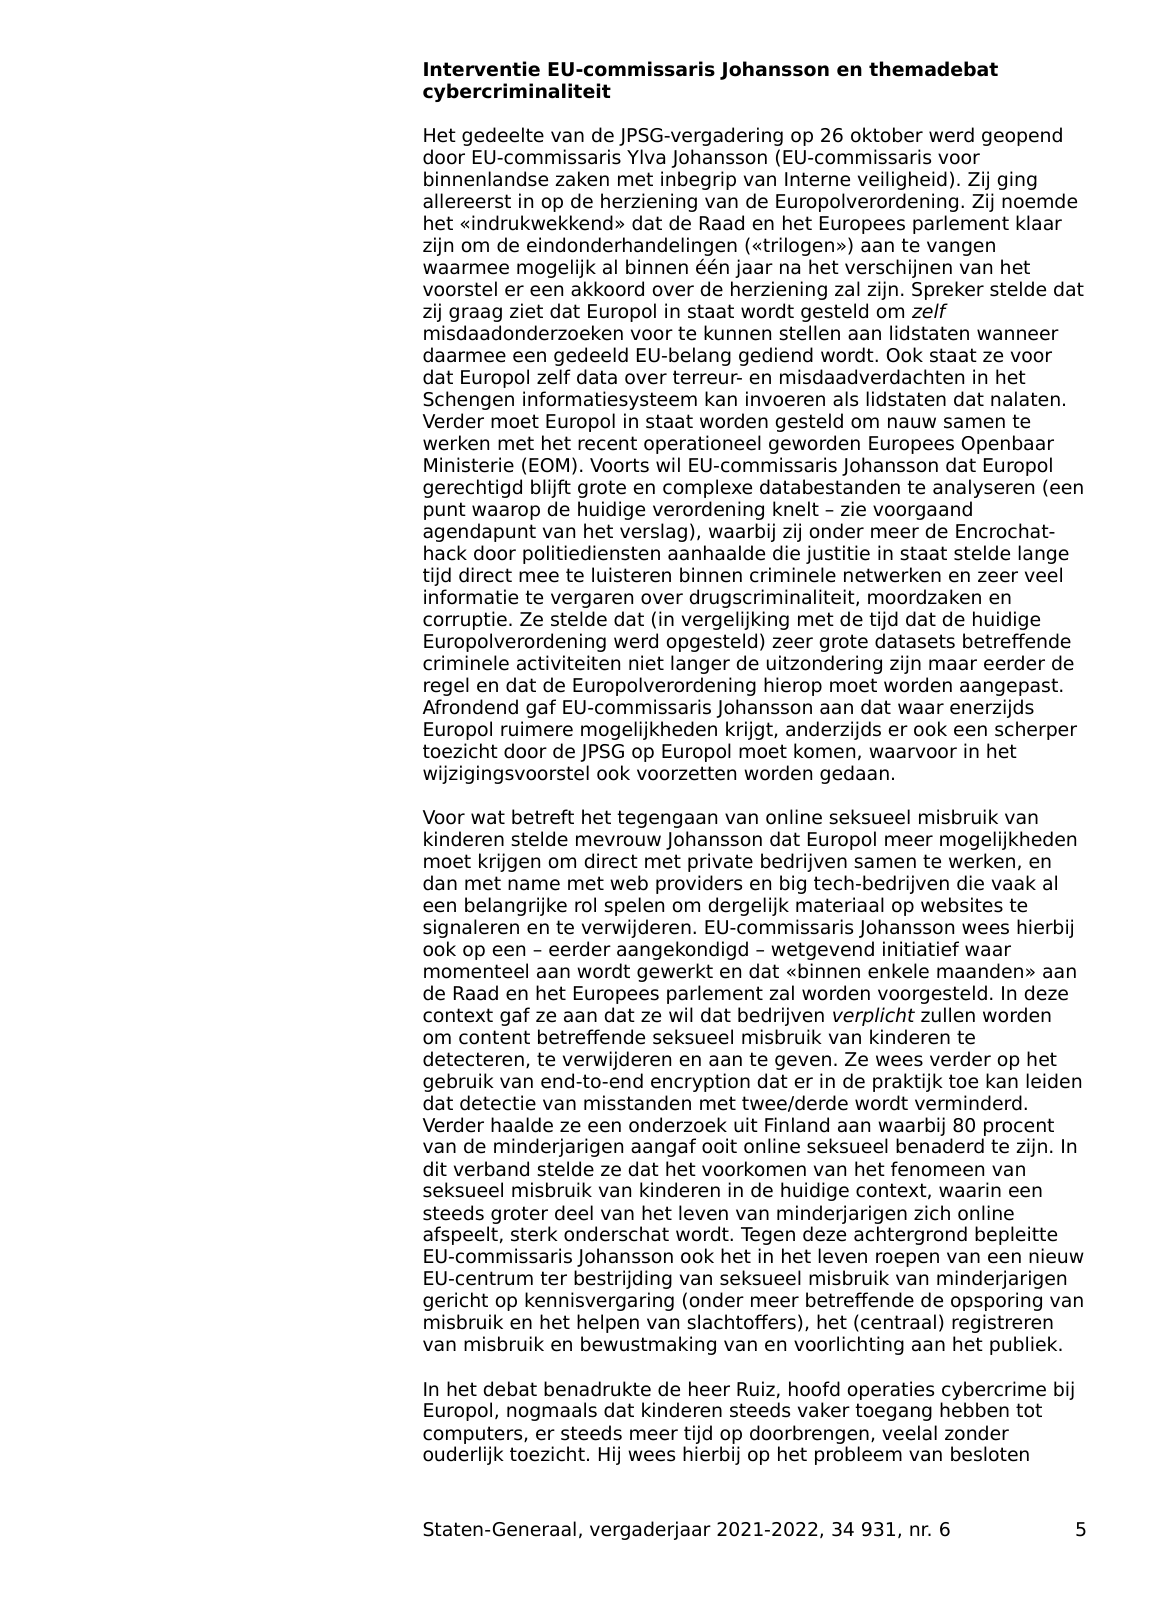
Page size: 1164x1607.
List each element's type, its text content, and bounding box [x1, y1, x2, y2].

text Het gedeelte van de JPSG-vergadering op 26 oktober werd geopend door EU-commissaris Ylva Johansson (EU-commissaris voor binnenlandse zaken met inbegrip van Interne veiligheid). Zij ging allereerst in op de herziening van de Europolverordening. Zij noemde het «indrukwekkend» dat de Raad en het Europees parlement klaar zijn om de eindonderhandelingen («trilogen») aan te vangen waarmee mogelijk al binnen één jaar na het verschijnen van het voorstel er een akkoord over de herziening zal zijn. Spreker stelde dat zij graag ziet dat Europol in staat wordt gesteld om zelf misdaadonderzoeken voor te kunnen stellen aan lidstaten wanneer daarmee een gedeeld EU-belang gediend wordt. Ook staat ze voor dat Europol zelf data over terreur- en misdaadverdachten in het Schengen informatiesysteem kan invoeren als lidstaten dat nalaten. Verder moet Europol in staat worden gesteld om nauw samen te werken met het recent operationeel geworden Europees Openbaar Ministerie (EOM). Voorts wil EU-commissaris Johansson dat Europol gerechtigd blijft grote en complexe databestanden te analyseren (een punt waarop de huidige verordening knelt – zie voorgaand agendapunt van het verslag), waarbij zij onder meer de Encrochat-hack door politiediensten aanhaalde die justitie in staat stelde lange tijd direct mee te luisteren binnen criminele netwerken en zeer veel informatie te vergaren over drugscriminaliteit, moordzaken en corruptie. Ze stelde dat (in vergelijking met de tijd dat de huidige Europolverordening werd opgesteld) zeer grote datasets betreffende criminele activiteiten niet langer de uitzondering zijn maar eerder de regel en dat de Europolverordening hierop moet worden aangepast. Afrondend gaf EU-commissaris Johansson aan dat waar enerzijds Europol ruimere mogelijkheden krijgt, anderzijds er ook een scherper toezicht door de JPSG op Europol moet komen, waarvoor in het wijzigingsvoorstel ook voorzetten worden gedaan. [422, 125, 1087, 784]
subtitle Interventie EU-commissaris Johansson en themadebat cybercriminaliteit [422, 59, 1087, 103]
text In het debat benadrukte de heer Ruiz, hoofd operaties cybercrime bij Europol, nogmaals dat kinderen steeds vaker toegang hebben tot computers, er steeds meer tijd op doorbrengen, veelal zonder ouderlijk toezicht. Hij wees hierbij op het probleem van besloten [422, 1378, 1087, 1466]
text Voor wat betreft het tegengaan van online seksueel misbruik van kinderen stelde mevrouw Johansson dat Europol meer mogelijkheden moet krijgen om direct met private bedrijven samen te werken, en dan met name met web providers en big tech-bedrijven die vaak al een belangrijke rol spelen om dergelijk materiaal op websites te signaleren en te verwijderen. EU-commissaris Johansson wees hierbij ook op een – eerder aangekondigd – wetgevend initiatief waar momenteel aan wordt gewerkt en dat «binnen enkele maanden» aan de Raad en het Europees parlement zal worden voorgesteld. In deze context gaf ze aan dat ze wil dat bedrijven verplicht zullen worden om content betreffende seksueel misbruik van kinderen te detecteren, te verwijderen en aan te geven. Ze wees verder op het gebruik van end-to-end encryption dat er in de praktijk toe kan leiden dat detectie van misstanden met twee/derde wordt verminderd. Verder haalde ze een onderzoek uit Finland aan waarbij 80 procent van de minderjarigen aangaf ooit online seksueel benaderd te zijn. In dit verband stelde ze dat het voorkomen van het fenomeen van seksueel misbruik van kinderen in de huidige context, waarin een steeds groter deel van het leven van minderjarigen zich online afspeelt, sterk onderschat wordt. Tegen deze achtergrond bepleitte EU-commissaris Johansson ook het in het leven roepen van een nieuw EU-centrum ter bestrijding van seksueel misbruik van minderjarigen gericht op kennisvergaring (onder meer betreffende de opsporing van misbruik en het helpen van slachtoffers), het (centraal) registreren van misbruik en bewustmaking van en voorlichting aan het publiek. [422, 807, 1087, 1356]
